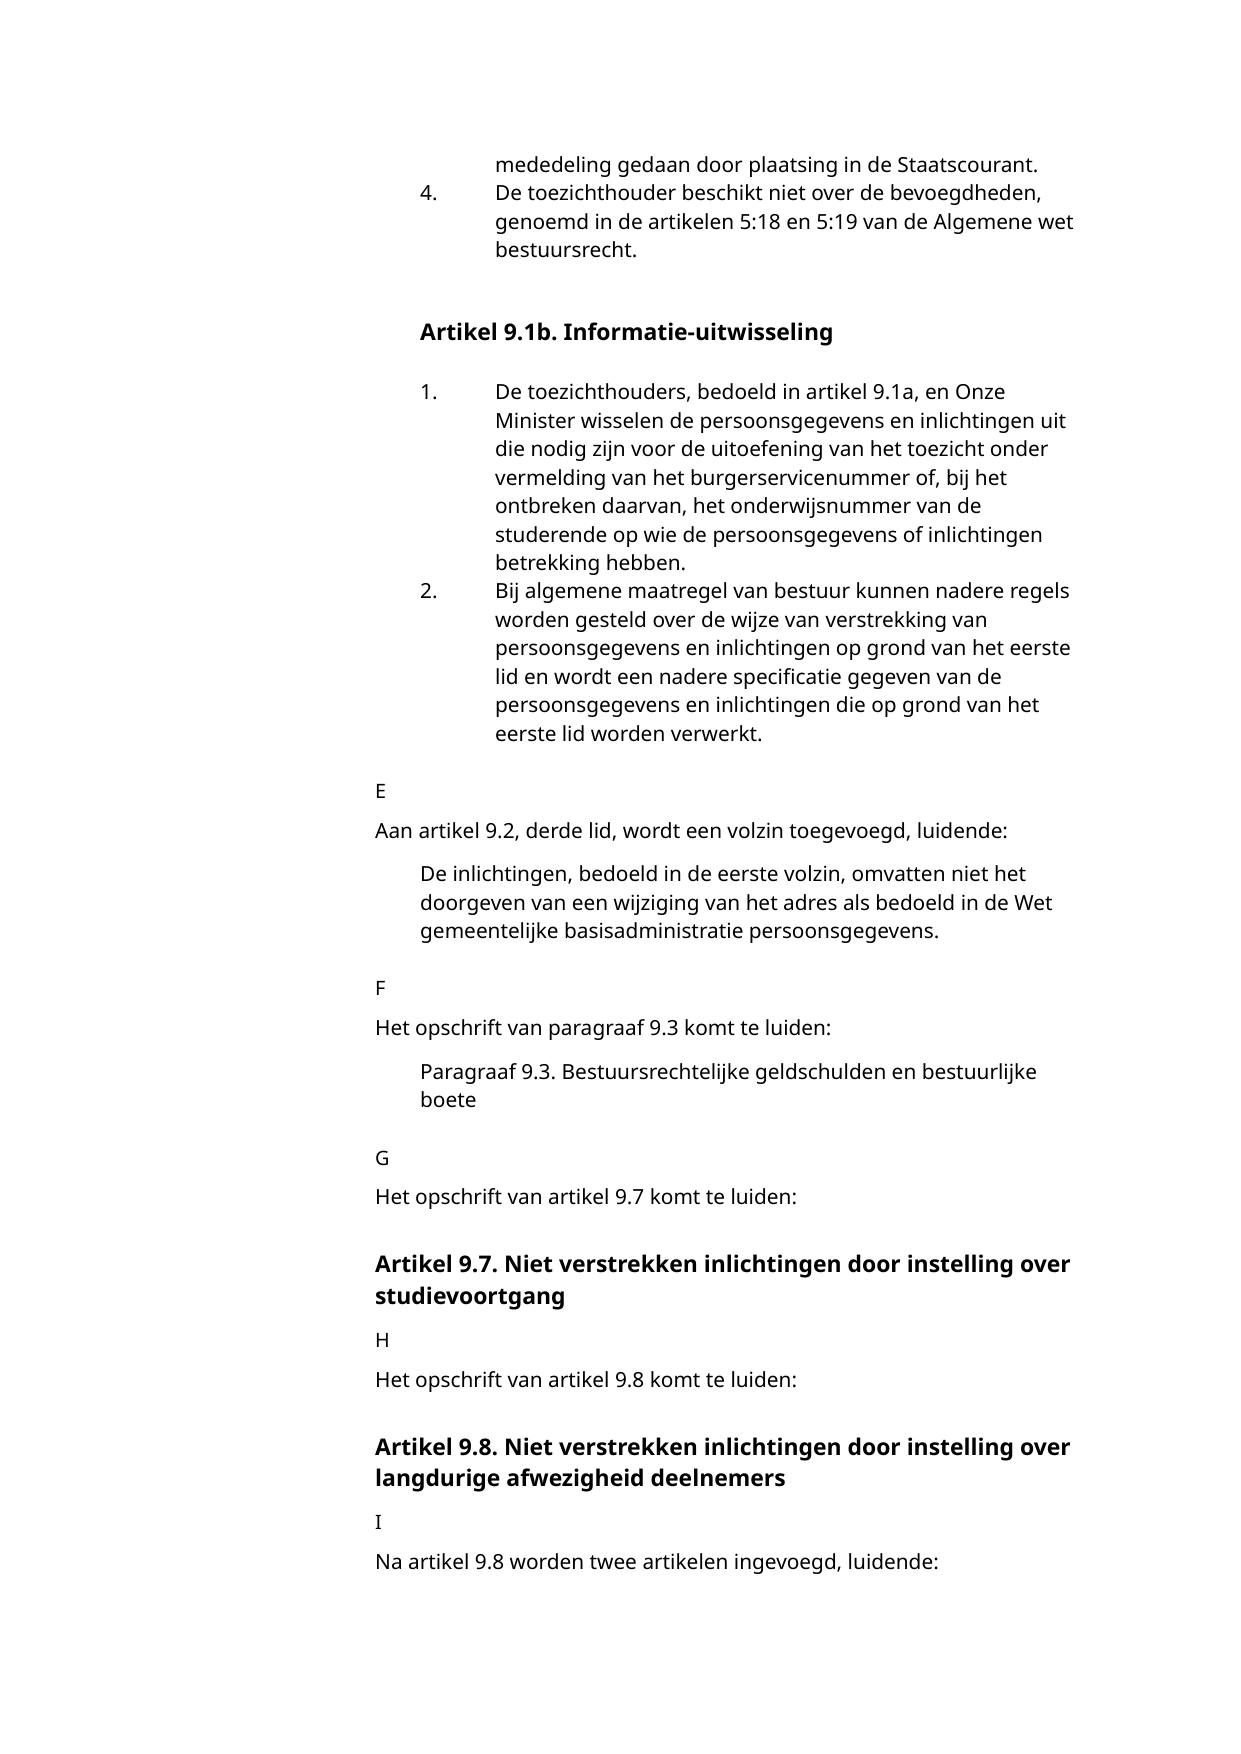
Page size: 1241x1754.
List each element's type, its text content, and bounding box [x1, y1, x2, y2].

text Aan artikel 9.2, derde lid, wordt een volzin toegevoegd, luidende: [375, 816, 1090, 844]
subtitle Paragraaf 9.3. Bestuursrechtelijke geldschulden en bestuurlijke boete [420, 1057, 1090, 1114]
text De inlichtingen, bedoeld in de eerste volzin, omvatten niet het doorgeven van een wijziging van het adres als bedoeld in de Wet gemeentelijke basisadministratie persoonsgegevens. [420, 859, 1090, 945]
text H [375, 1326, 1090, 1353]
text G [375, 1144, 1090, 1171]
subtitle Artikel 9.7. Niet verstrekken inlichtingen door instelling over studievoortgang [375, 1248, 1090, 1311]
text F [375, 975, 1090, 1002]
list De toezichthouders, bedoeld in artikel 9.1a, en Onze Minister wisselen de persoonsgegevens en inlichtingen uit die nodig zijn voor de uitoefening van het toezicht onder vermelding van het burgerservicenummer of, bij het ontbreken daarvan, het onderwijsnummer van de studerende op wie de persoonsgegevens of inlichtingen betrekking hebben. [420, 377, 1090, 577]
text I [375, 1508, 1090, 1535]
subtitle Artikel 9.1b. Informatie-uitwisseling [420, 316, 1090, 347]
text Het opschrift van artikel 9.7 komt te luiden: [375, 1182, 1090, 1211]
list mededeling gedaan door plaatsing in de Staatscourant. [420, 150, 1090, 178]
text Na artikel 9.8 worden twee artikelen ingevoegd, luidende: [375, 1547, 1090, 1575]
text Het opschrift van artikel 9.8 komt te luiden: [375, 1365, 1090, 1393]
list Bij algemene maatregel van bestuur kunnen nadere regels worden gesteld over de wijze van verstrekking van persoonsgegevens en inlichtingen op grond van het eerste lid en wordt een nadere specificatie gegeven van de persoonsgegevens en inlichtingen die op grond van het eerste lid worden verwerkt. [420, 577, 1090, 747]
text E [375, 777, 1090, 804]
list De toezichthouder beschikt niet over de bevoegdheden, genoemd in de artikelen 5:18 en 5:19 van de Algemene wet bestuursrecht. [420, 178, 1090, 264]
subtitle Artikel 9.8. Niet verstrekken inlichtingen door instelling over langdurige afwezigheid deelnemers [375, 1431, 1090, 1493]
text Het opschrift van paragraaf 9.3 komt te luiden: [375, 1013, 1090, 1042]
